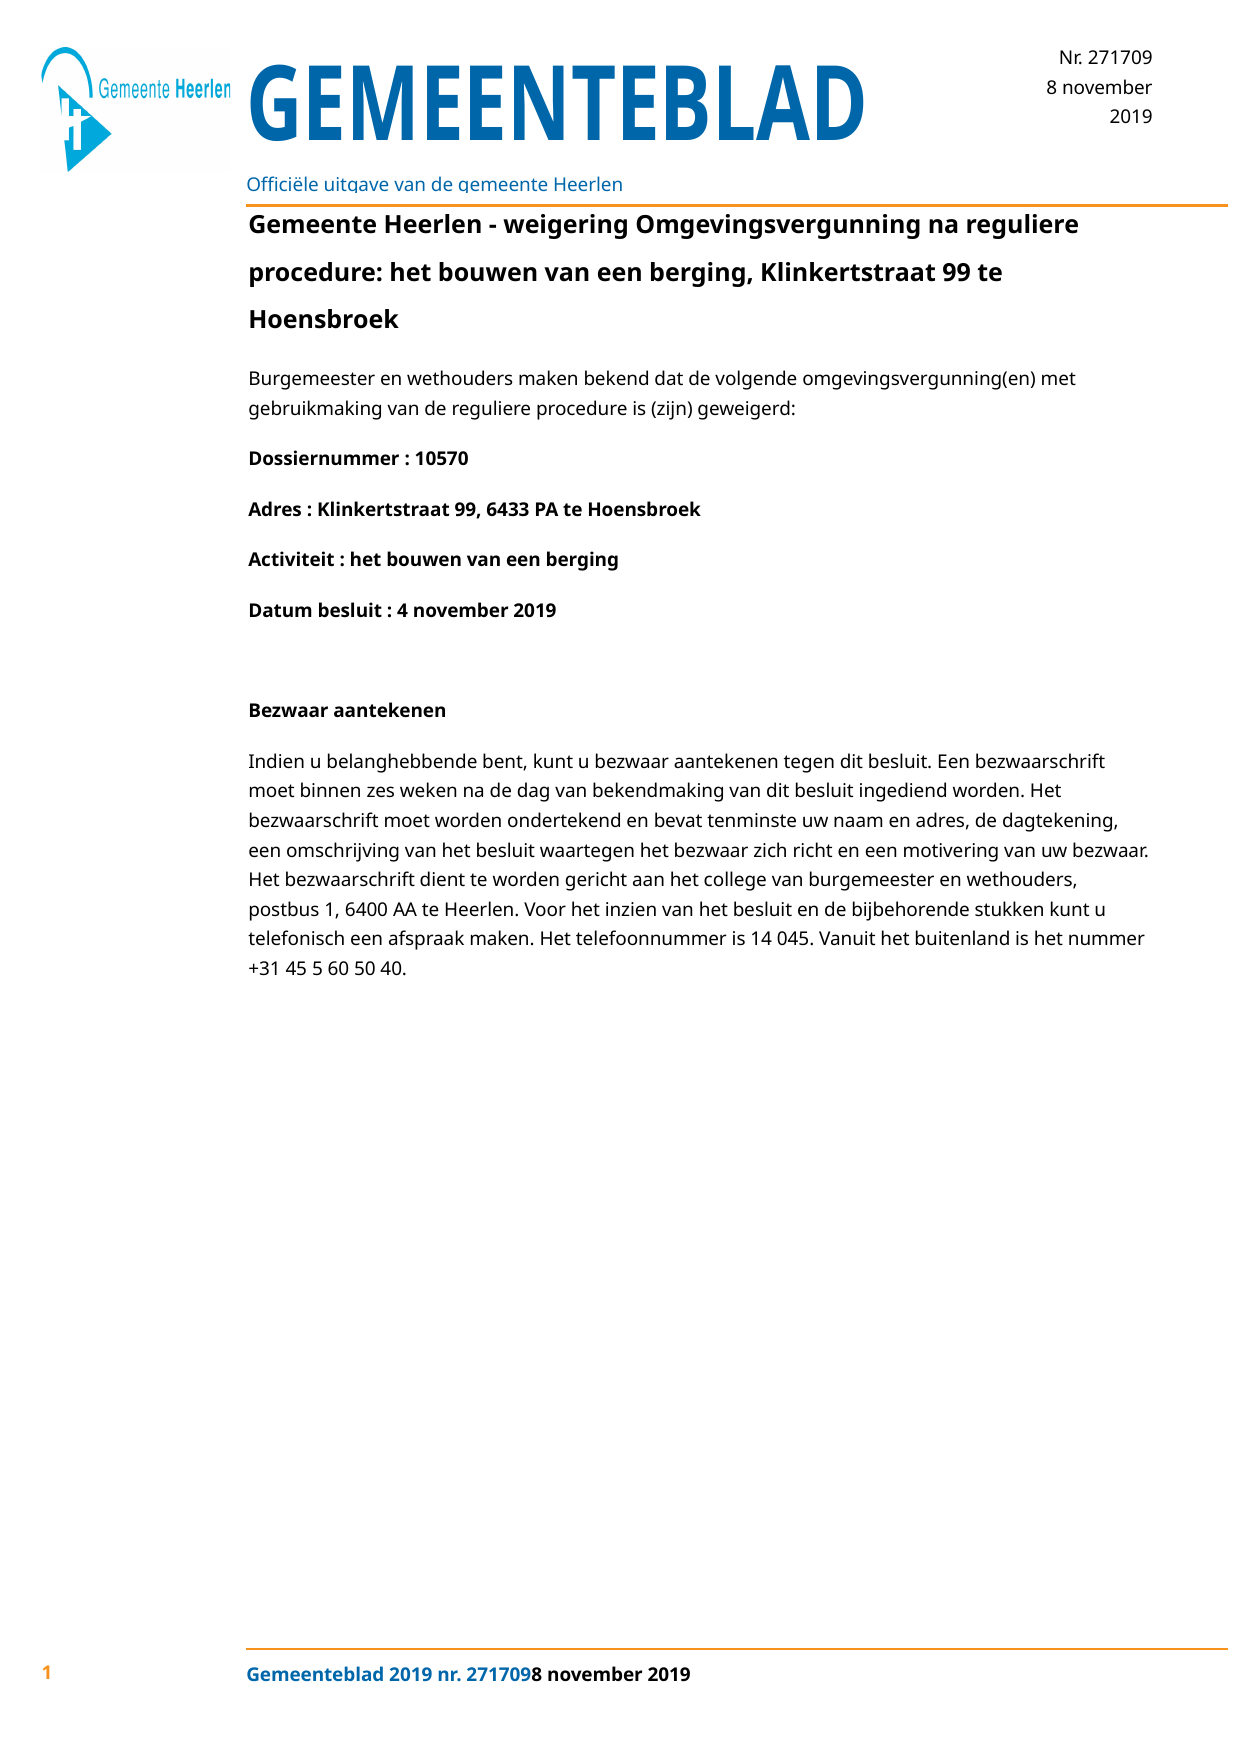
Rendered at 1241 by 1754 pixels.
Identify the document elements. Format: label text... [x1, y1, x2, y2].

text Activiteit : het bouwen van een berging [248, 546, 1152, 572]
text Dossiernummer : 10570 [248, 446, 1152, 471]
text Indien u belanghebbende bent, kunt u bezwaar aantekenen tegen dit besluit. Een bezwaarschrift moet binnen zes weken na de dag van bekendmaking van dit besluit ingediend worden. Het bezwaarschrift moet worden ondertekend en bevat tenminste uw naam en adres, de dagtekening, een omschrijving van het besluit waartegen het bezwaar zich richt en een motivering van uw bezwaar. Het bezwaarschrift dient te worden gericht aan het college van burgemeester en wethouders, postbus 1, 6400 AA te Heerlen. Voor het inzien van het besluit en de bijbehorende stukken kunt u telefonisch een afspraak maken. Het telefoonnummer is 14 045. Vanuit het buitenland is het nummer +31 45 5 60 50 40. [248, 748, 1152, 981]
picture [41, 47, 231, 172]
text Adres : Klinkertstraat 99, 6433 PA te Hoensbroek [248, 496, 1152, 522]
text Burgemeester en wethouders maken bekend dat de volgende omgevingsvergunning(en) met gebruikmaking van de reguliere procedure is (zijn) geweigerd: [248, 366, 1152, 421]
text Datum besluit : 4 november 2019 [248, 597, 1152, 622]
text Bezwaar aantekenen [248, 698, 1152, 723]
text Gemeente Heerlen - weigering Omgevingsvergunning na reguliere procedure: het bouwen van een berging, Klinkertstraat 99 te Hoensbroek [248, 207, 1152, 336]
picture [41, 47, 59, 70]
